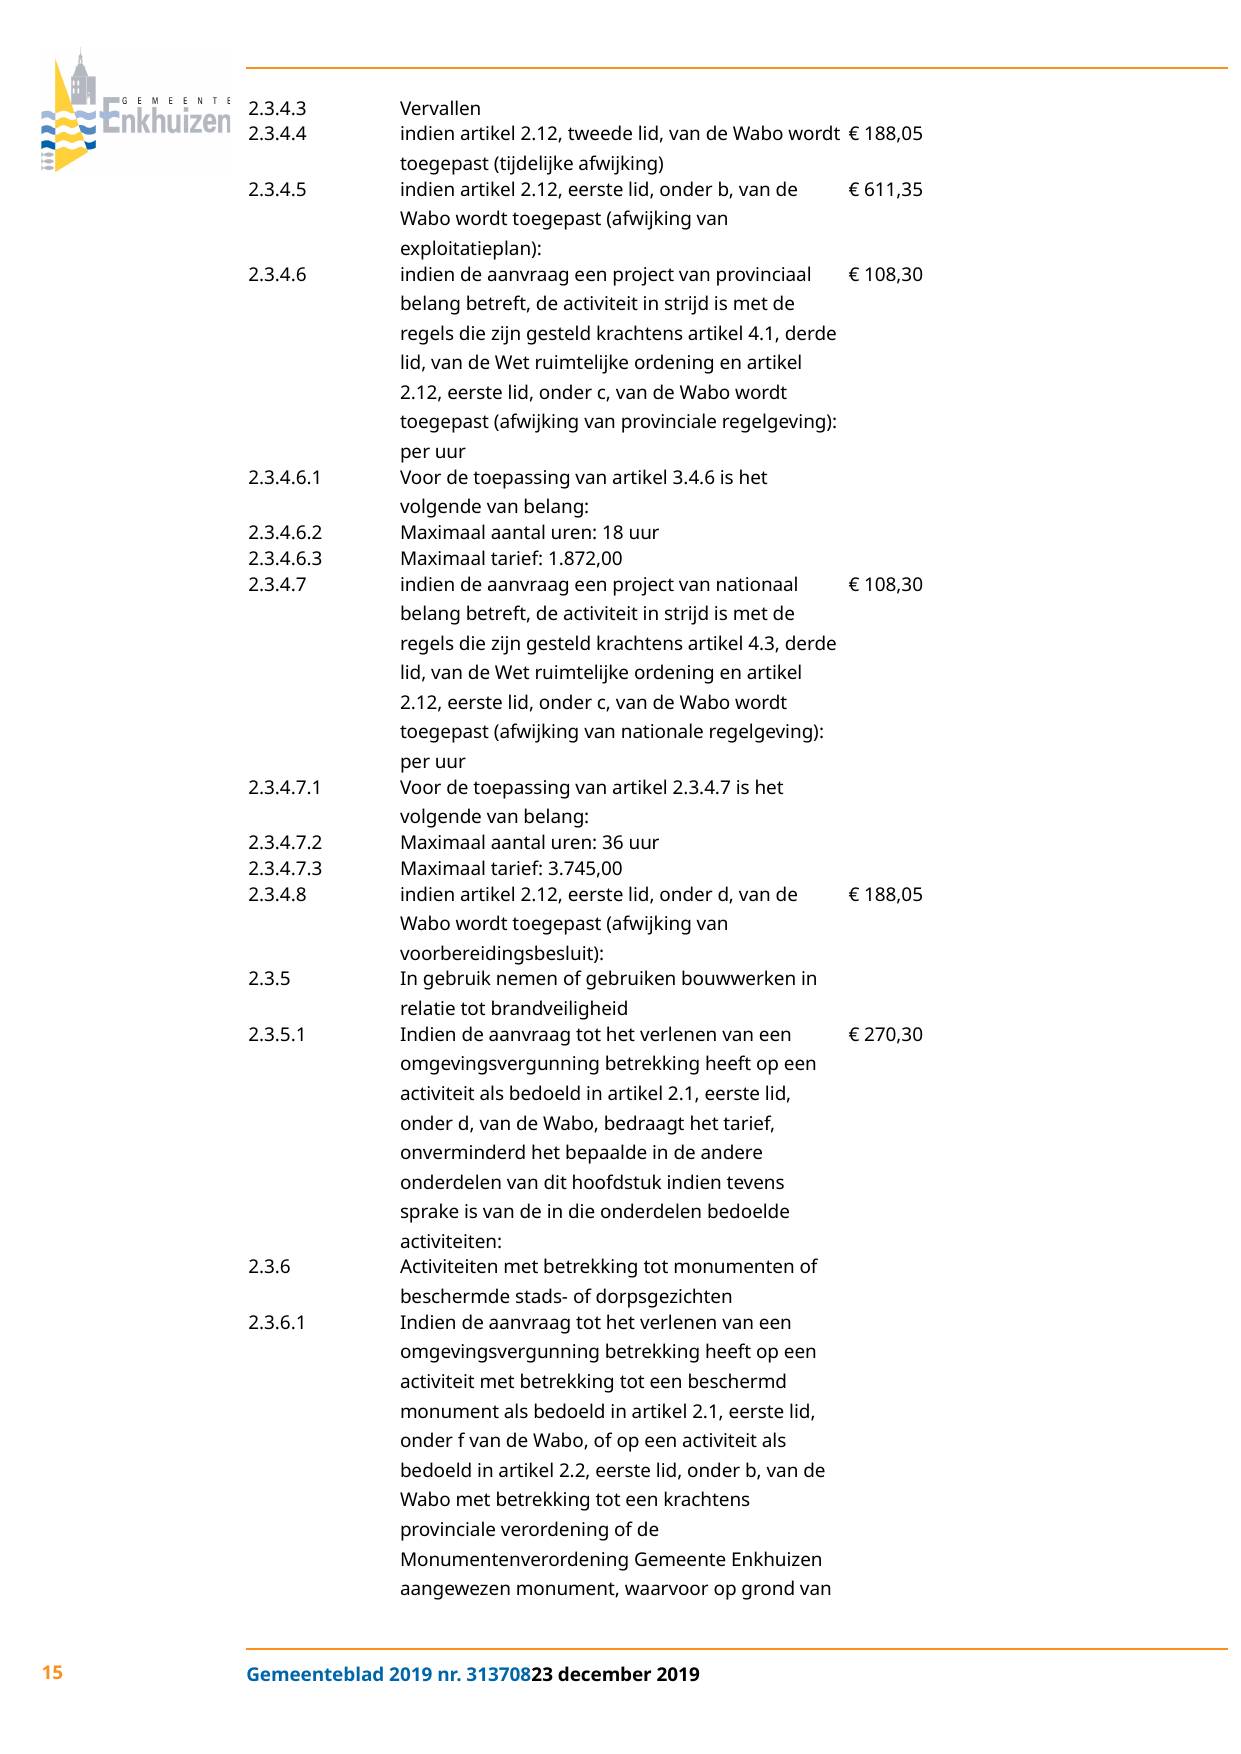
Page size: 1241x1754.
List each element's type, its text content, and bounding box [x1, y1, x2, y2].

table_cell [1000, 519, 1152, 545]
table_cell [1000, 966, 1152, 1021]
table_cell indien artikel 2.12, eerste lid, onder d, van de Wabo wordt toegepast (afwijking van voorbereidingsbesluit): [400, 881, 848, 966]
table_cell 2.3.6.1 [248, 1309, 400, 1601]
table_cell € 108,30 [848, 571, 1000, 774]
table_cell indien artikel 2.12, eerste lid, onder b, van de Wabo wordt toegepast (afwijking van exploitatieplan): [400, 176, 848, 261]
table_cell In gebruik nemen of gebruiken bouwwerken in relatie tot brandveiligheid [400, 966, 848, 1021]
table_cell Maximaal tarief: 1.872,00 [400, 545, 848, 571]
table_cell 2.3.4.6.2 [248, 519, 400, 545]
table_cell 2.3.4.6.3 [248, 545, 400, 571]
table_cell 2.3.4.7 [248, 571, 400, 774]
table_cell € 188,05 [848, 121, 1000, 176]
table_cell [1000, 1021, 1152, 1254]
table_cell 2.3.4.5 [248, 176, 400, 261]
table_cell Indien de aanvraag tot het verlenen van een omgevingsvergunning betrekking heeft op een activiteit als bedoeld in artikel 2.1, eerste lid, onder d, van de Wabo, bedraagt het tarief, onverminderd het bepaalde in de andere onderdelen van dit hoofdstuk indien tevens sprake is van de in die onderdelen bedoelde activiteiten: [400, 1021, 848, 1254]
table_cell [1000, 545, 1152, 571]
table_cell [848, 1254, 1000, 1309]
table_cell [1000, 121, 1152, 176]
table_cell [1000, 829, 1152, 855]
table_cell [848, 1309, 1000, 1601]
table_cell Activiteiten met betrekking tot monumenten of beschermde stads- of dorpsgezichten [400, 1254, 848, 1309]
table_cell [848, 464, 1000, 519]
table_cell € 611,35 [848, 176, 1000, 261]
table_cell [1000, 774, 1152, 829]
table_cell indien de aanvraag een project van nationaal belang betreft, de activiteit in strijd is met de regels die zijn gesteld krachtens artikel 4.3, derde lid, van de Wet ruimtelijke ordening en artikel 2.12, eerste lid, onder c, van de Wabo wordt toegepast (afwijking van nationale regelgeving): per uur [400, 571, 848, 774]
table_cell 2.3.4.6 [248, 261, 400, 464]
picture [41, 47, 231, 172]
table_cell 2.3.4.3 [248, 95, 400, 121]
table_cell [848, 829, 1000, 855]
table_cell 2.3.4.8 [248, 881, 400, 966]
table_cell [1000, 1254, 1152, 1309]
table_cell 2.3.4.6.1 [248, 464, 400, 519]
table_cell [1000, 855, 1152, 881]
table_cell Voor de toepassing van artikel 2.3.4.7 is het volgende van belang: [400, 774, 848, 829]
table_cell 2.3.5.1 [248, 1021, 400, 1254]
table_cell 2.3.4.7.3 [248, 855, 400, 881]
table_cell 2.3.6 [248, 1254, 400, 1309]
table_cell [848, 966, 1000, 1021]
table_cell 2.3.5 [248, 966, 400, 1021]
table_cell [1000, 1309, 1152, 1601]
table_cell [848, 95, 1000, 121]
table_cell [1000, 95, 1152, 121]
table_cell indien de aanvraag een project van provinciaal belang betreft, de activiteit in strijd is met de regels die zijn gesteld krachtens artikel 4.1, derde lid, van de Wet ruimtelijke ordening en artikel 2.12, eerste lid, onder c, van de Wabo wordt toegepast (afwijking van provinciale regelgeving): per uur [400, 261, 848, 464]
table_cell indien artikel 2.12, tweede lid, van de Wabo wordt toegepast (tijdelijke afwijking) [400, 121, 848, 176]
table_cell [1000, 464, 1152, 519]
table_cell [848, 855, 1000, 881]
table_cell Maximaal aantal uren: 18 uur [400, 519, 848, 545]
table_cell € 188,05 [848, 881, 1000, 966]
table_cell Voor de toepassing van artikel 3.4.6 is het volgende van belang: [400, 464, 848, 519]
table_cell 2.3.4.7.1 [248, 774, 400, 829]
table_cell Maximaal aantal uren: 36 uur [400, 829, 848, 855]
table_cell [848, 519, 1000, 545]
table_cell Indien de aanvraag tot het verlenen van een omgevingsvergunning betrekking heeft op een activiteit met betrekking tot een beschermd monument als bedoeld in artikel 2.1, eerste lid, onder f van de Wabo, of op een activiteit als bedoeld in artikel 2.2, eerste lid, onder b, van de Wabo met betrekking tot een krachtens provinciale verordening of de Monumentenverordening Gemeente Enkhuizen aangewezen monument, waarvoor op grond van [400, 1309, 848, 1601]
table_cell [1000, 571, 1152, 774]
table_cell [1000, 176, 1152, 261]
table_cell [1000, 261, 1152, 464]
table_cell [848, 774, 1000, 829]
table_cell € 270,30 [848, 1021, 1000, 1254]
table_cell Maximaal tarief: 3.745,00 [400, 855, 848, 881]
table_cell 2.3.4.7.2 [248, 829, 400, 855]
table_cell Vervallen [400, 95, 848, 121]
table_cell € 108,30 [848, 261, 1000, 464]
table_cell 2.3.4.4 [248, 121, 400, 176]
table_cell [1000, 881, 1152, 966]
table_cell [848, 545, 1000, 571]
